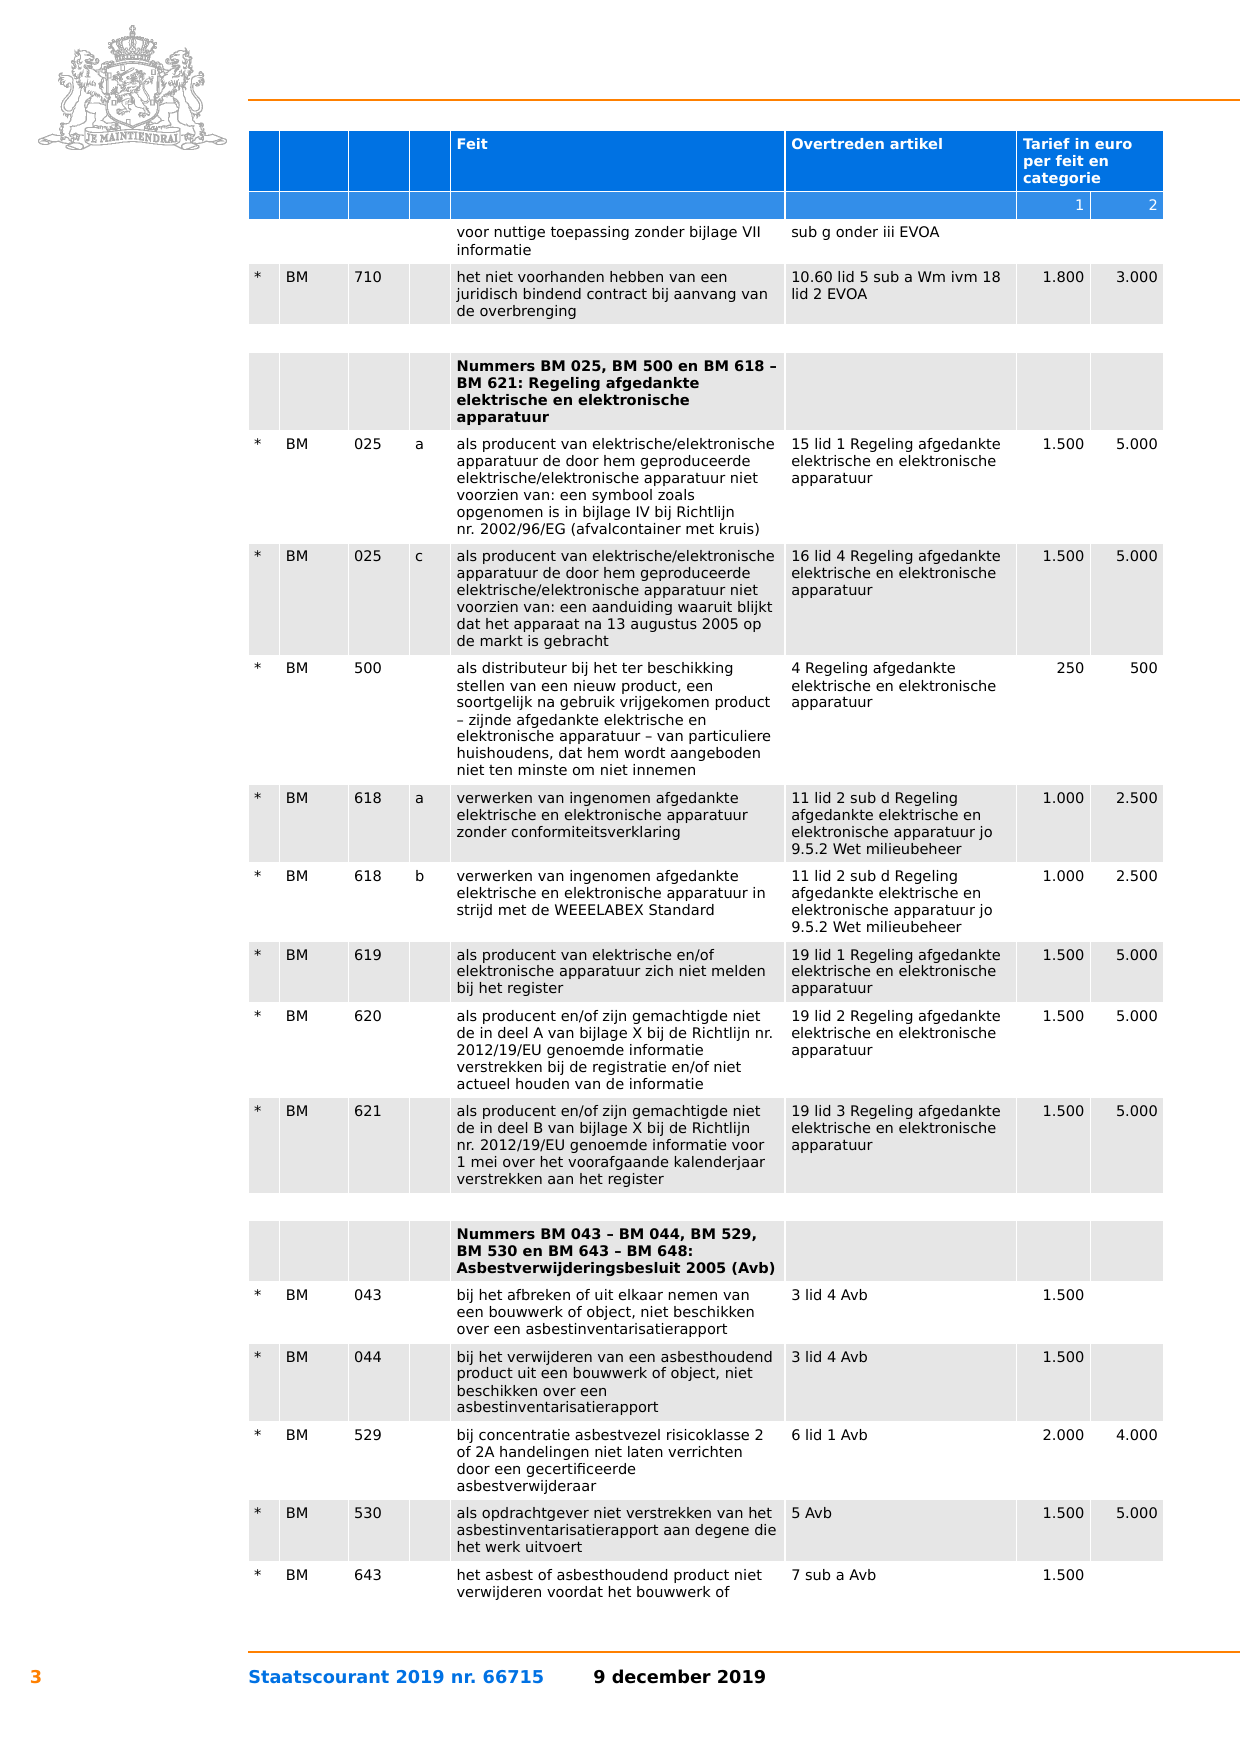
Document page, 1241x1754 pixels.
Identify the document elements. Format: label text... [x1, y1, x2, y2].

table_cell bij het verwijderen van een asbesthoudend product uit een bouwwerk of object, niet beschikken over een asbestinventarisatierapport [451, 1344, 784, 1421]
table_cell als producent van elektrische/elektronische apparatuur de door hem geproduceerde elektrische/elektronische apparatuur niet voorzien van: een aanduiding waaruit blijkt dat het apparaat na 13 augustus 2005 op de markt is gebracht [451, 544, 784, 655]
table_cell 618 [349, 785, 409, 862]
table_cell het asbest of asbesthoudend product niet verwijderen voordat het bouwwerk of [451, 1562, 784, 1605]
table_cell 3.000 [1091, 264, 1163, 324]
table_cell [1017, 220, 1090, 263]
table_cell a [410, 431, 450, 542]
table_cell [280, 325, 348, 352]
table_cell [280, 1194, 348, 1220]
table_cell [786, 325, 1016, 352]
table_cell voor nuttige toepassing zonder bijlage VII informatie [451, 220, 784, 263]
table_cell [410, 192, 450, 219]
table_cell [349, 1194, 409, 1220]
table_cell 025 [349, 544, 409, 655]
table_cell 5.000 [1091, 1500, 1163, 1561]
table_cell 10.60 lid 5 sub a Wm ivm 18 lid 2 EVOA [786, 264, 1016, 324]
table_cell [249, 192, 279, 219]
table_cell BM [280, 431, 348, 542]
table_cell 500 [349, 656, 409, 784]
table_cell [1091, 1194, 1163, 1220]
table_cell [410, 1344, 450, 1421]
table_cell BM [280, 1283, 348, 1343]
table_header [249, 131, 279, 191]
table_cell [1091, 325, 1163, 352]
table_cell [410, 325, 450, 352]
table_header Feit [451, 131, 784, 191]
table_cell 5.000 [1091, 1098, 1163, 1193]
table_cell [410, 656, 450, 784]
table_cell [1091, 1283, 1163, 1343]
table_cell 530 [349, 1500, 409, 1561]
table_cell [410, 1194, 450, 1220]
table_cell [249, 353, 279, 430]
table_cell 15 lid 1 Regeling afgedankte elektrische en elektronische apparatuur [786, 431, 1016, 542]
table_cell 2 [1091, 192, 1163, 219]
table_cell * [249, 656, 279, 784]
table_cell 1.500 [1017, 1500, 1090, 1561]
table_cell 1.000 [1017, 785, 1090, 862]
table_cell [410, 1098, 450, 1193]
table_cell als producent van elektrische en/of elektronische apparatuur zich niet melden bij het register [451, 942, 784, 1002]
table_cell * [249, 431, 279, 542]
table_header Tarief in euro per feit en categorie [1017, 131, 1163, 191]
table_cell 2.000 [1017, 1422, 1090, 1499]
table_cell 1.000 [1017, 863, 1090, 941]
table_cell [1017, 325, 1090, 352]
table_cell 1.500 [1017, 1562, 1090, 1605]
table_cell 1 [1017, 192, 1090, 219]
table_cell als producent van elektrische/elektronische apparatuur de door hem geproduceerde elektrische/elektronische apparatuur niet voorzien van: een symbool zoals opgenomen is in bijlage IV bij Richtlijn nr. 2002/96/EG (afvalcontainer met kruis) [451, 431, 784, 542]
table_cell * [249, 1283, 279, 1343]
table_cell 3 lid 4 Avb [786, 1344, 1016, 1421]
table_cell bij concentratie asbestvezel risicoklasse 2 of 2A handelingen niet laten verrichten door een gecertificeerde asbestverwijderaar [451, 1422, 784, 1499]
table_cell 1.500 [1017, 1003, 1090, 1097]
table_cell 5.000 [1091, 1003, 1163, 1097]
table_cell 500 [1091, 656, 1163, 784]
table_cell [349, 325, 409, 352]
table_cell 16 lid 4 Regeling afgedankte elektrische en elektronische apparatuur [786, 544, 1016, 655]
table_cell [410, 1221, 450, 1281]
table_cell * [249, 785, 279, 862]
table_cell 250 [1017, 656, 1090, 784]
table_cell [280, 353, 348, 430]
table_cell BM [280, 1562, 348, 1605]
table_cell * [249, 1422, 279, 1499]
table_cell a [410, 785, 450, 862]
table_cell BM [280, 785, 348, 862]
table_cell * [249, 1500, 279, 1561]
table_cell 5.000 [1091, 431, 1163, 542]
table_cell [349, 353, 409, 430]
table_cell [410, 1003, 450, 1097]
table_cell 1.500 [1017, 1098, 1090, 1193]
table_cell * [249, 1003, 279, 1097]
table_cell 2.500 [1091, 863, 1163, 941]
table_cell 4.000 [1091, 1422, 1163, 1499]
table_cell 1.500 [1017, 942, 1090, 1002]
table_cell BM [280, 1098, 348, 1193]
table_cell Nummers BM 043 – BM 044, BM 529, BM 530 en BM 643 – BM 648: Asbestverwijderingsbesluit 2005 (Avb) [451, 1221, 784, 1281]
table_cell BM [280, 1344, 348, 1421]
table_cell [451, 192, 784, 219]
table_cell als producent en/of zijn gemachtigde niet de in deel B van bijlage X bij de Richtlijn nr. 2012/19/EU genoemde informatie voor 1 mei over het voorafgaande kalenderjaar verstrekken aan het register [451, 1098, 784, 1193]
table_cell [786, 353, 1016, 430]
table_cell [249, 325, 279, 352]
table_cell 1.800 [1017, 264, 1090, 324]
table_cell 4 Regeling afgedankte elektrische en elektronische apparatuur [786, 656, 1016, 784]
table_cell BM [280, 1003, 348, 1097]
table_cell 620 [349, 1003, 409, 1097]
table_cell * [249, 544, 279, 655]
table_cell * [249, 264, 279, 324]
table_cell sub g onder iii EVOA [786, 220, 1016, 263]
table_cell [280, 192, 348, 219]
table_cell * [249, 1562, 279, 1605]
table_cell [410, 942, 450, 1002]
table_cell BM [280, 656, 348, 784]
table_cell BM [280, 1500, 348, 1561]
table_cell BM [280, 264, 348, 324]
table_cell 1.500 [1017, 1283, 1090, 1343]
table_cell * [249, 1098, 279, 1193]
table_cell [1091, 220, 1163, 263]
table_cell [349, 192, 409, 219]
table_cell [1091, 1344, 1163, 1421]
table_cell 529 [349, 1422, 409, 1499]
table_cell als opdrachtgever niet verstrekken van het asbestinventarisatierapport aan degene die het werk uitvoert [451, 1500, 784, 1561]
table_cell [1017, 353, 1090, 430]
table_cell 025 [349, 431, 409, 542]
table_cell * [249, 942, 279, 1002]
table_cell [451, 325, 784, 352]
table_cell 5 Avb [786, 1500, 1016, 1561]
table_cell [1091, 353, 1163, 430]
table_cell 3 lid 4 Avb [786, 1283, 1016, 1343]
table_cell [1091, 1221, 1163, 1281]
table_cell 11 lid 2 sub d Regeling afgedankte elektrische en elektronische apparatuur jo 9.5.2 Wet milieubeheer [786, 863, 1016, 941]
table_cell [249, 1194, 279, 1220]
table_cell [1017, 1194, 1090, 1220]
table_cell het niet voorhanden hebben van een juridisch bindend contract bij aanvang van de overbrenging [451, 264, 784, 324]
table_cell verwerken van ingenomen afgedankte elektrische en elektronische apparatuur in strijd met de WEEELABEX Standard [451, 863, 784, 941]
table_cell [349, 220, 409, 263]
table_header [410, 131, 450, 191]
table_cell [410, 1283, 450, 1343]
table_cell 5.000 [1091, 942, 1163, 1002]
table_cell [349, 1221, 409, 1281]
table_cell BM [280, 544, 348, 655]
table_cell [249, 220, 279, 263]
table_cell [410, 264, 450, 324]
table_header [349, 131, 409, 191]
table_cell 1.500 [1017, 1344, 1090, 1421]
table_cell 5.000 [1091, 544, 1163, 655]
table_cell [1017, 1221, 1090, 1281]
table_cell verwerken van ingenomen afgedankte elektrische en elektronische apparatuur zonder conformiteitsverklaring [451, 785, 784, 862]
table_cell BM [280, 863, 348, 941]
table_cell [410, 1500, 450, 1561]
table_cell [280, 1221, 348, 1281]
table_cell BM [280, 1422, 348, 1499]
table_cell 11 lid 2 sub d Regeling afgedankte elektrische en elektronische apparatuur jo 9.5.2 Wet milieubeheer [786, 785, 1016, 862]
table_cell [410, 220, 450, 263]
table_cell 044 [349, 1344, 409, 1421]
table_cell [786, 192, 1016, 219]
table_cell * [249, 863, 279, 941]
table_cell [786, 1221, 1016, 1281]
table_cell [451, 1194, 784, 1220]
table_cell b [410, 863, 450, 941]
table_cell [249, 1221, 279, 1281]
table_cell [410, 1562, 450, 1605]
table_cell Nummers BM 025, BM 500 en BM 618 – BM 621: Regeling afgedankte elektrische en elektronische apparatuur [451, 353, 784, 430]
table_cell BM [280, 942, 348, 1002]
table_cell 19 lid 1 Regeling afgedankte elektrische en elektronische apparatuur [786, 942, 1016, 1002]
table_cell [410, 1422, 450, 1499]
table_cell 2.500 [1091, 785, 1163, 862]
table_cell als distributeur bij het ter beschikking stellen van een nieuw product, een soortgelijk na gebruik vrijgekomen product – zijnde afgedankte elektrische en elektronische apparatuur – van particuliere huishoudens, dat hem wordt aangeboden niet ten minste om niet innemen [451, 656, 784, 784]
table_cell 619 [349, 942, 409, 1002]
table_cell 710 [349, 264, 409, 324]
table_cell 043 [349, 1283, 409, 1343]
table_cell 621 [349, 1098, 409, 1193]
table_cell * [249, 1344, 279, 1421]
table_cell 643 [349, 1562, 409, 1605]
table_cell 1.500 [1017, 431, 1090, 542]
table_cell bij het afbreken of uit elkaar nemen van een bouwwerk of object, niet beschikken over een asbestinventarisatierapport [451, 1283, 784, 1343]
table_cell 19 lid 3 Regeling afgedankte elektrische en elektronische apparatuur [786, 1098, 1016, 1193]
table_header [280, 131, 348, 191]
table_cell 19 lid 2 Regeling afgedankte elektrische en elektronische apparatuur [786, 1003, 1016, 1097]
table_cell [280, 220, 348, 263]
table_cell [410, 353, 450, 430]
table_header Overtreden artikel [786, 131, 1016, 191]
picture [38, 25, 227, 150]
table_cell 1.500 [1017, 544, 1090, 655]
table_cell 618 [349, 863, 409, 941]
table_cell [786, 1194, 1016, 1220]
table_cell als producent en/of zijn gemachtigde niet de in deel A van bijlage X bij de Richtlijn nr. 2012/19/EU genoemde informatie verstrekken bij de registratie en/of niet actueel houden van de informatie [451, 1003, 784, 1097]
table_cell 6 lid 1 Avb [786, 1422, 1016, 1499]
table_cell c [410, 544, 450, 655]
table_cell [1091, 1562, 1163, 1605]
table_cell 7 sub a Avb [786, 1562, 1016, 1605]
